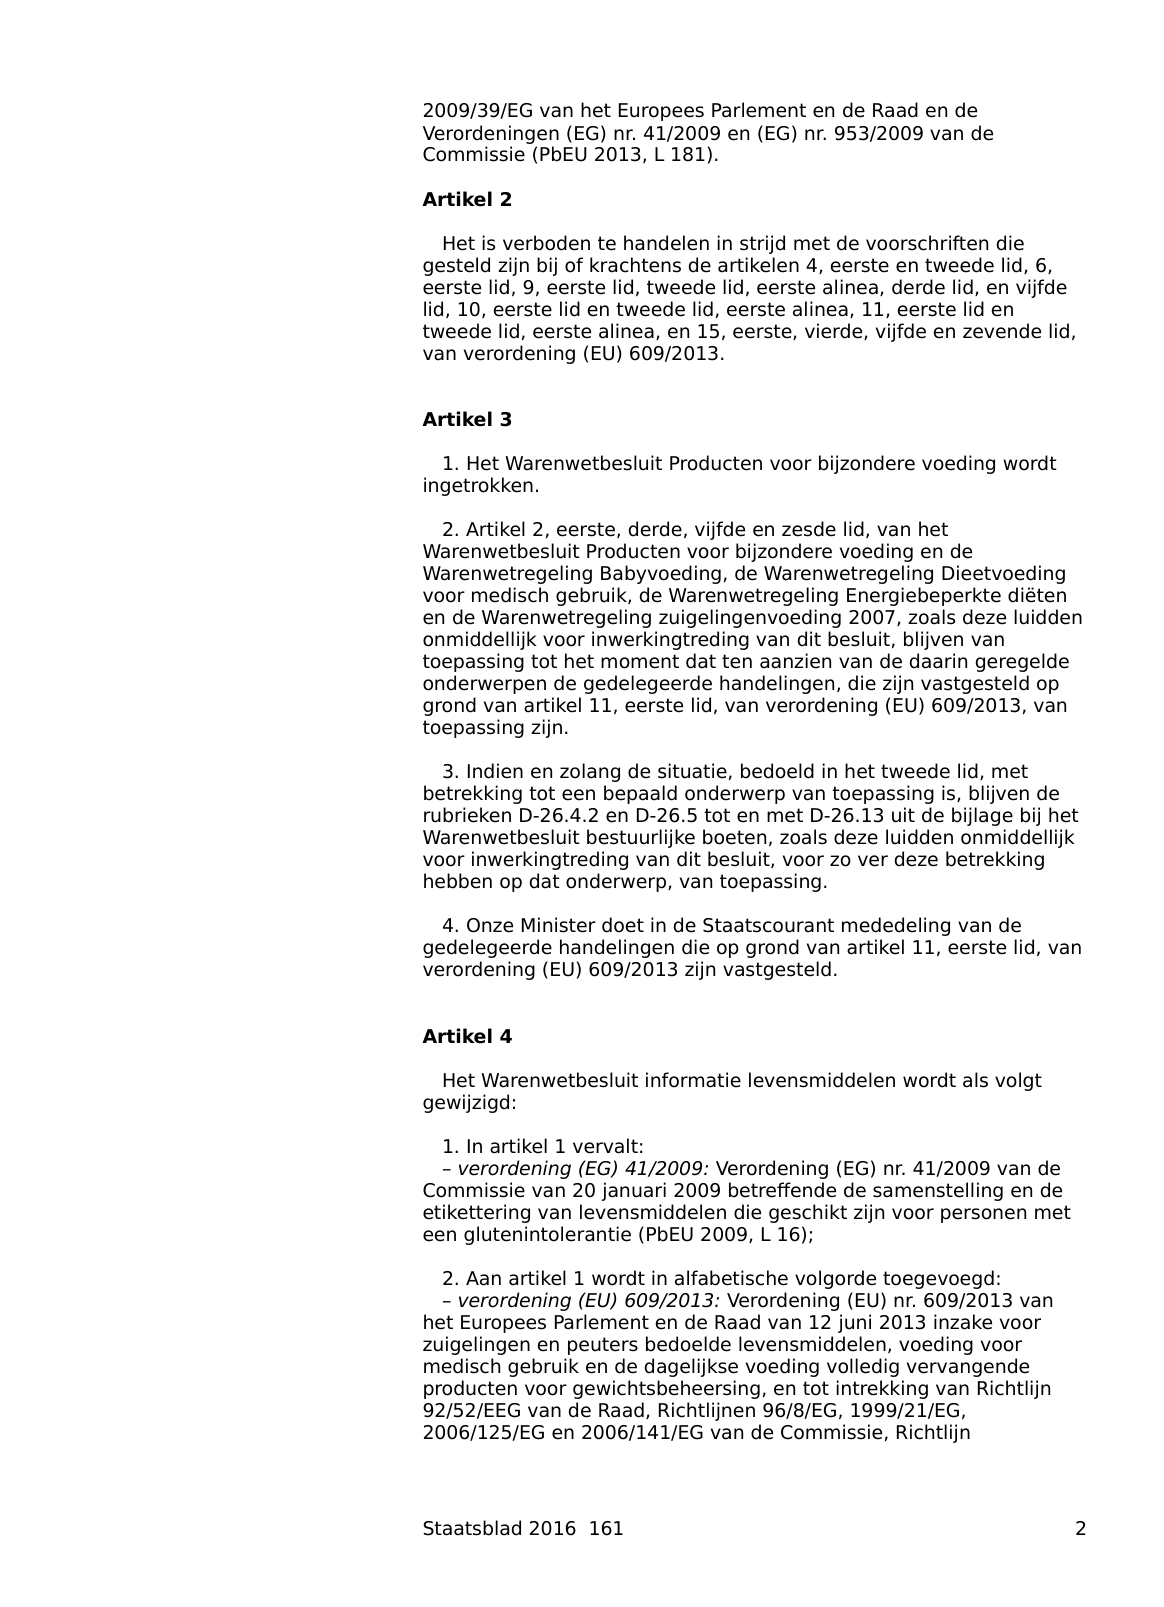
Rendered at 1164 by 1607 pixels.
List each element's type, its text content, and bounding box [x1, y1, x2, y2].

text – verordening (EU) 609/2013: Verordening (EU) nr. 609/2013 van het Europees Parlement en de Raad van 12 juni 2013 inzake voor zuigelingen en peuters bedoelde levensmiddelen, voeding voor medisch gebruik en de dagelijkse voeding volledig vervangende producten voor gewichtsbeheersing, en tot intrekking van Richtlijn 92/52/EEG van de Raad, Richtlijnen 96/8/EG, 1999/21/EG, 2006/125/EG en 2006/141/EG van de Commissie, Richtlijn [422, 1290, 1087, 1444]
text Het Warenwetbesluit informatie levensmiddelen wordt als volgt gewijzigd: [422, 1070, 1087, 1114]
text Het is verboden te handelen in strijd met de voorschriften die gesteld zijn bij of krachtens de artikelen 4, eerste en tweede lid, 6, eerste lid, 9, eerste lid, tweede lid, eerste alinea, derde lid, en vijfde lid, 10, eerste lid en tweede lid, eerste alinea, 11, eerste lid en tweede lid, eerste alinea, en 15, eerste, vierde, vijfde en zevende lid, van verordening (EU) 609/2013. [422, 233, 1087, 364]
text 2. Aan artikel 1 wordt in alfabetische volgorde toegevoegd: [422, 1268, 1087, 1290]
text 3. Indien en zolang de situatie, bedoeld in het tweede lid, met betrekking tot een bepaald onderwerp van toepassing is, blijven de rubrieken D-26.4.2 en D-26.5 tot en met D-26.13 uit de bijlage bij het Warenwetbesluit bestuurlijke boeten, zoals deze luidden onmiddellijk voor inwerkingtreding van dit besluit, voor zo ver deze betrekking hebben op dat onderwerp, van toepassing. [422, 761, 1087, 893]
text 1. In artikel 1 vervalt: [422, 1136, 1087, 1158]
text 4. Onze Minister doet in de Staatscourant mededeling van de gedelegeerde handelingen die op grond van artikel 11, eerste lid, van verordening (EU) 609/2013 zijn vastgesteld. [422, 915, 1087, 981]
text 2. Artikel 2, eerste, derde, vijfde en zesde lid, van het Warenwetbesluit Producten voor bijzondere voeding en de Warenwetregeling Babyvoeding, de Warenwetregeling Dieetvoeding voor medisch gebruik, de Warenwetregeling Energiebeperkte diëten en de Warenwetregeling zuigelingenvoeding 2007, zoals deze luidden onmiddellijk voor inwerkingtreding van dit besluit, blijven van toepassing tot het moment dat ten aanzien van de daarin geregelde onderwerpen de gedelegeerde handelingen, die zijn vastgesteld op grond van artikel 11, eerste lid, van verordening (EU) 609/2013, van toepassing zijn. [422, 519, 1087, 739]
text – verordening (EG) 41/2009: Verordening (EG) nr. 41/2009 van de Commissie van 20 januari 2009 betreffende de samenstelling en de etikettering van levensmiddelen die geschikt zijn voor personen met een glutenintolerantie (PbEU 2009, L 16); [422, 1158, 1087, 1246]
text 1. Het Warenwetbesluit Producten voor bijzondere voeding wordt ingetrokken. [422, 453, 1087, 497]
subtitle Artikel 3 [422, 409, 1087, 431]
subtitle Artikel 2 [422, 188, 1087, 211]
text 2009/39/EG van het Europees Parlement en de Raad en de Verordeningen (EG) nr. 41/2009 en (EG) nr. 953/2009 van de Commissie (PbEU 2013, L 181). [422, 100, 1087, 166]
subtitle Artikel 4 [422, 1026, 1087, 1048]
